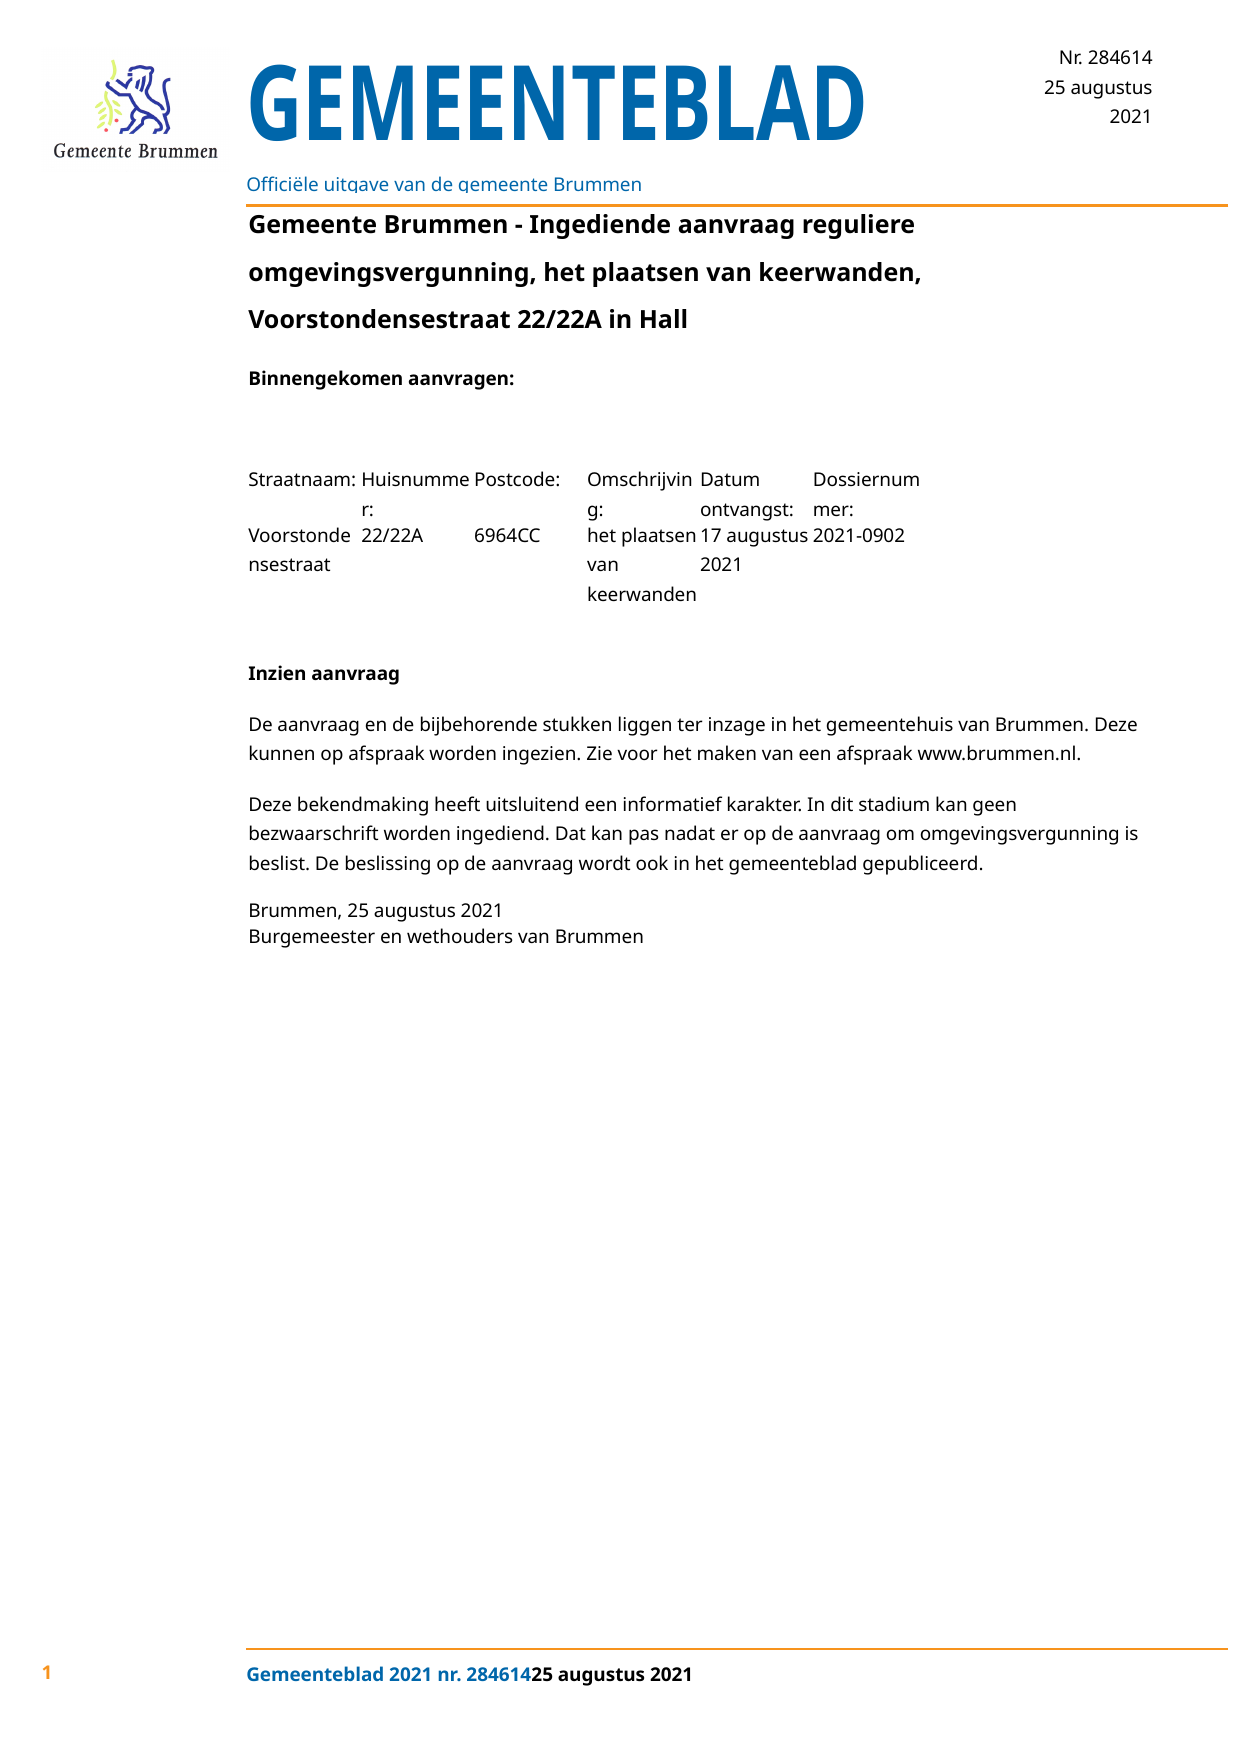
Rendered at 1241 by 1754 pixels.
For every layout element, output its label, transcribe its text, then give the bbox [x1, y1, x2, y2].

table_cell [1039, 522, 1152, 607]
table_cell 17 augustus 2021 [700, 522, 813, 607]
table_header Dossiernummer: [813, 466, 926, 522]
table_header Omschrijving: [587, 466, 700, 522]
picture [41, 47, 231, 172]
table_header [926, 466, 1038, 522]
table_cell 2021-0902 [813, 522, 926, 607]
table_header Postcode: [474, 466, 587, 522]
table_cell het plaatsen van keerwanden [587, 522, 700, 607]
table_cell 6964CC [474, 522, 587, 607]
table_cell 22/22A [361, 522, 474, 607]
table_header Huisnummer: [361, 466, 474, 522]
table_header Datum ontvangst: [700, 466, 813, 522]
table_cell [926, 522, 1038, 607]
text Inzien aanvraag [248, 660, 1152, 686]
text De aanvraag en de bijbehorende stukken liggen ter inzage in het gemeentehuis van Brummen. Deze kunnen op afspraak worden ingezien. Zie voor het maken van een afspraak www.brummen.nl. [248, 711, 1152, 766]
text Brummen, 25 augustus 2021 [248, 898, 1152, 923]
table_header Straatnaam: [248, 466, 361, 522]
text Binnengekomen aanvragen: [248, 366, 1152, 391]
text Deze bekendmaking heeft uitsluitend een informatief karakter. In dit stadium kan geen bezwaarschrift worden ingediend. Dat kan pas nadat er op de aanvraag om omgevingsvergunning is beslist. De beslissing op de aanvraag wordt ook in het gemeenteblad gepubliceerd. [248, 791, 1152, 876]
text Burgemeester en wethouders van Brummen [248, 923, 1152, 949]
table_header [1039, 466, 1152, 522]
text Gemeente Brummen - Ingediende aanvraag reguliere omgevingsvergunning, het plaatsen van keerwanden, Voorstondensestraat 22/22A in Hall [248, 207, 1152, 336]
table_cell Voorstondensestraat [248, 522, 361, 607]
